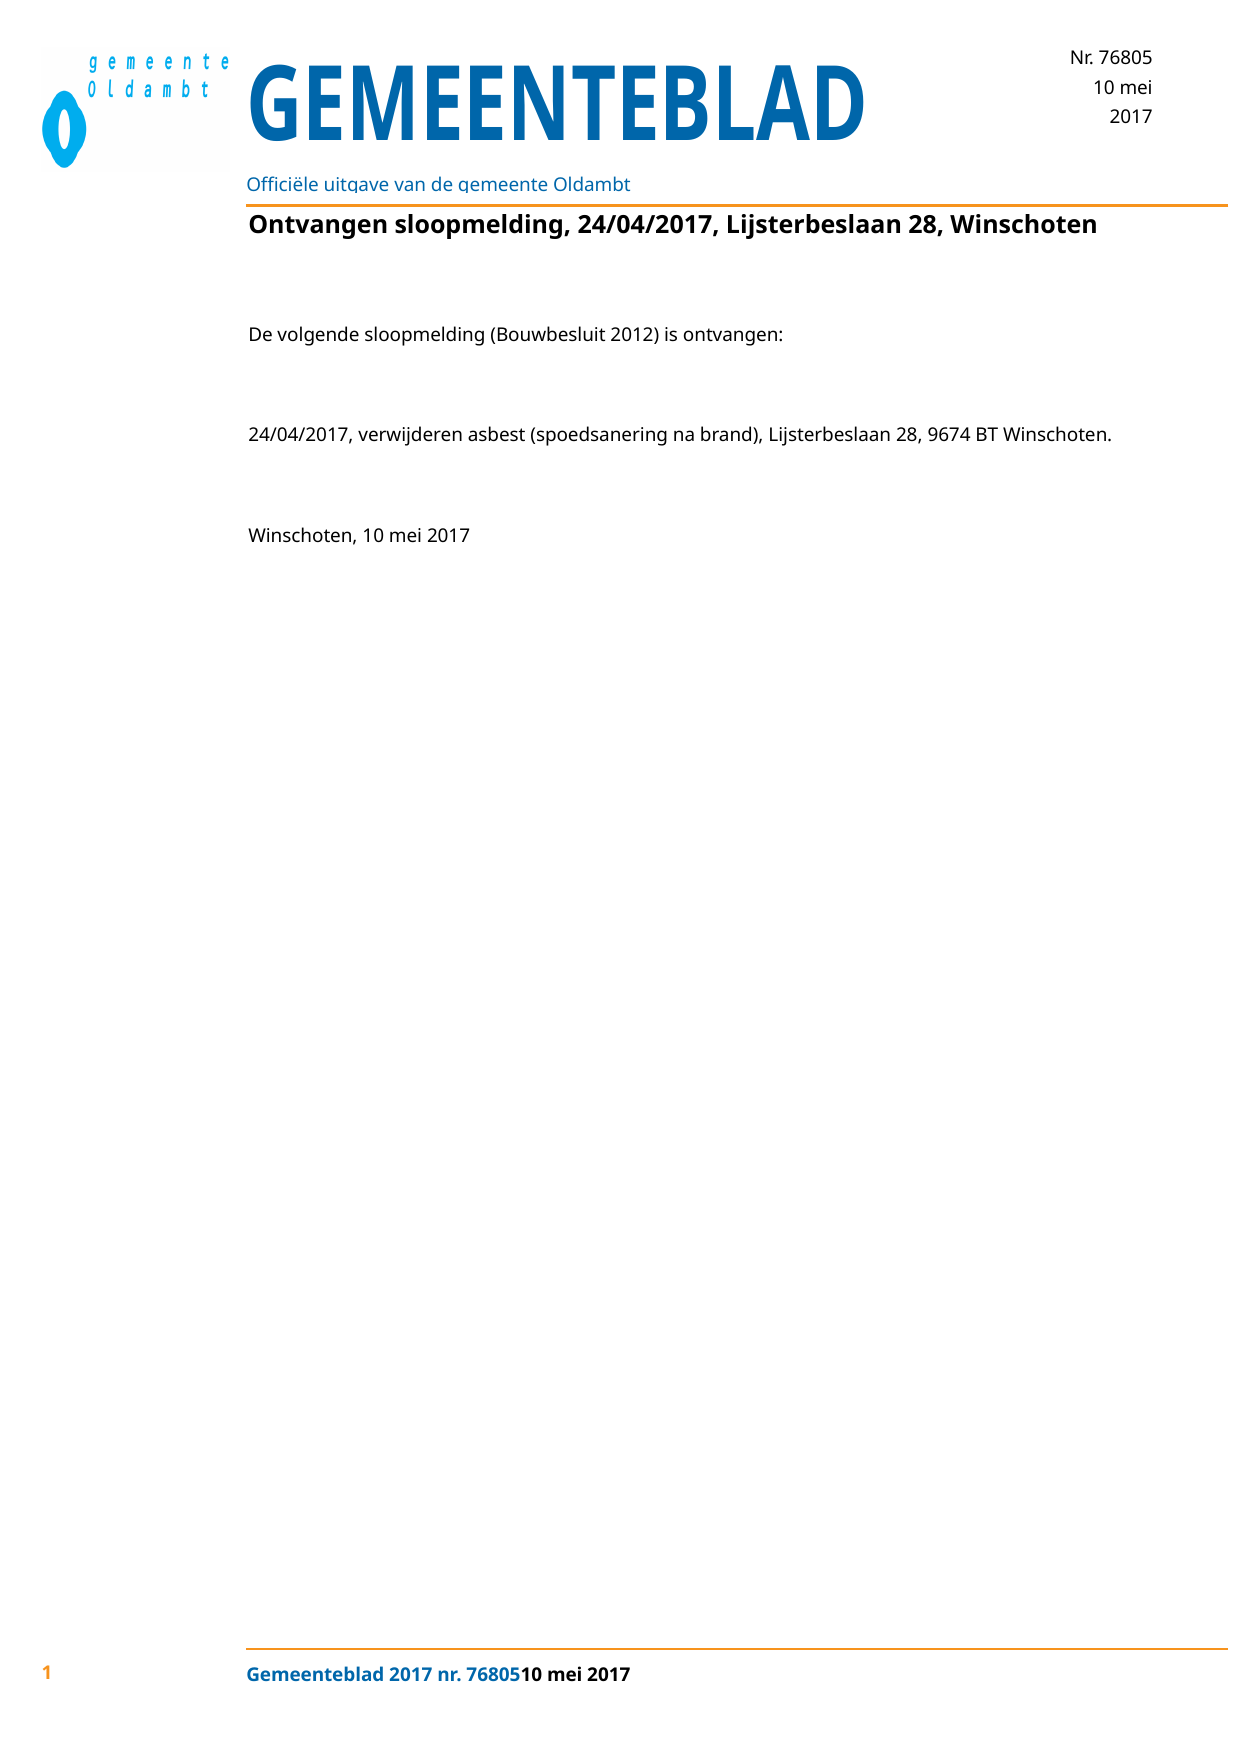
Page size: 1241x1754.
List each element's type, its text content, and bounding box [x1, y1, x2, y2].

text 24/04/2017, verwijderen asbest (spoedsanering na brand), Lijsterbeslaan 28, 9674 BT Winschoten. [248, 422, 1152, 447]
picture [41, 47, 231, 172]
text Winschoten, 10 mei 2017 [248, 522, 1152, 548]
text De volgende sloopmelding (Bouwbesluit 2012) is ontvangen: [248, 321, 1152, 346]
text Ontvangen sloopmelding, 24/04/2017, Lijsterbeslaan 28, Winschoten [248, 207, 1152, 241]
